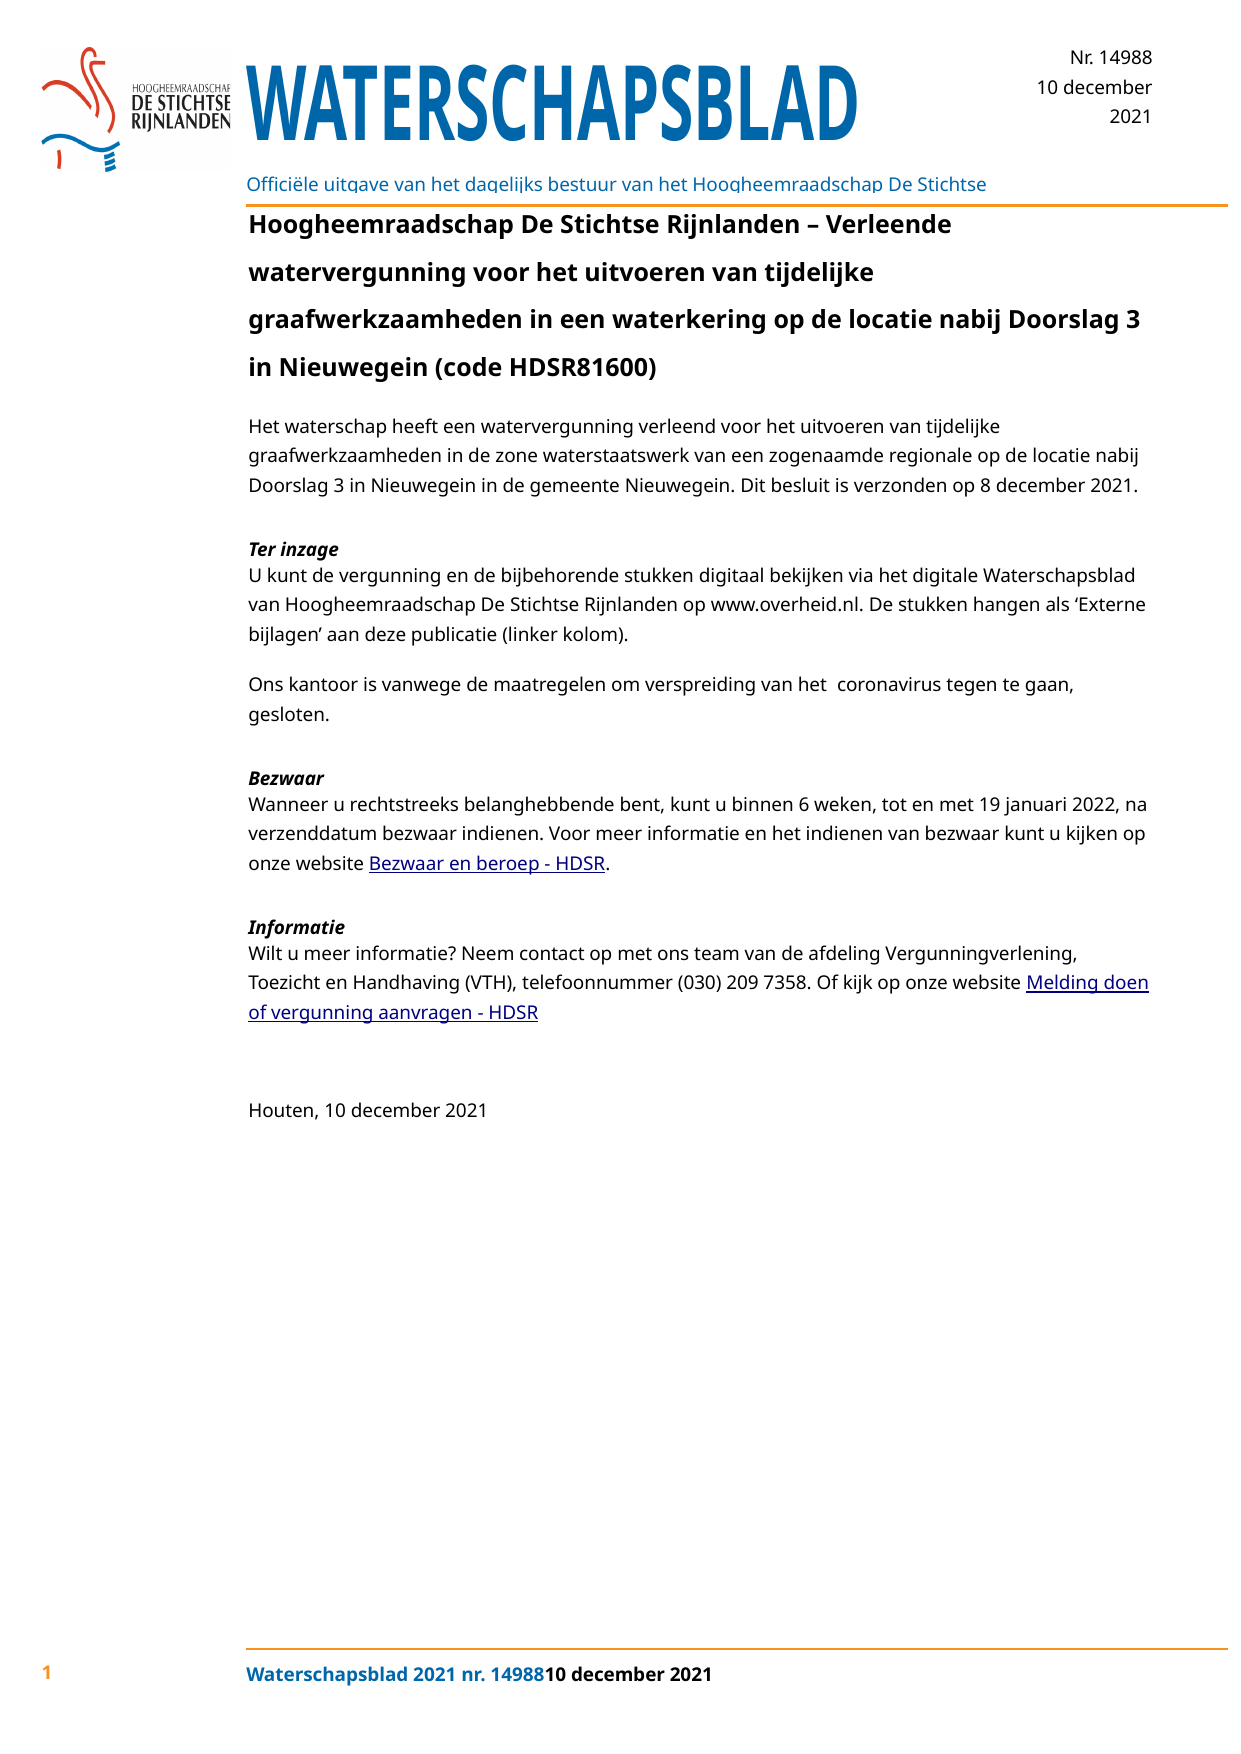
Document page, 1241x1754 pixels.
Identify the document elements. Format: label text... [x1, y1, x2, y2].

text Ter inzage [248, 536, 1152, 562]
text Ons kantoor is vanwege de maatregelen om verspreiding van het coronavirus tegen te gaan, gesloten. [248, 672, 1152, 727]
text Wanneer u rechtstreeks belanghebbende bent, kunt u binnen 6 weken, tot en met 19 januari 2022, na verzenddatum bezwaar indienen. Voor meer informatie en het indienen van bezwaar kunt u kijken op onze website Bezwaar en beroep - HDSR. [248, 791, 1152, 876]
text Bezwaar [248, 765, 1152, 791]
text Informatie [248, 914, 1152, 940]
text Het waterschap heeft een watervergunning verleend voor het uitvoeren van tijdelijke graafwerkzaamheden in de zone waterstaatswerk van een zogenaamde regionale op de locatie nabij Doorslag 3 in Nieuwegein in de gemeente Nieuwegein. Dit besluit is verzonden op 8 december 2021. [248, 413, 1152, 498]
text Wilt u meer informatie? Neem contact op met ons team van de afdeling Vergunningverlening, Toezicht en Handhaving (VTH), telefoonnummer (030) 209 7358. Of kijk op onze website Melding doen of vergunning aanvragen - HDSR [248, 940, 1152, 1024]
text U kunt de vergunning en de bijbehorende stukken digitaal bekijken via het digitale Waterschapsblad van Hoogheemraadschap De Stichtse Rijnlanden op www.overheid.nl. De stukken hangen als ‘Externe bijlagen’ aan deze publicatie (linker kolom). [248, 562, 1152, 647]
text Hoogheemraadschap De Stichtse Rijnlanden – Verleende watervergunning voor het uitvoeren van tijdelijke graafwerkzaamheden in een waterkering op de locatie nabij Doorslag 3 in Nieuwegein (code HDSR81600) [248, 207, 1152, 384]
picture [41, 47, 231, 172]
text Houten, 10 december 2021 [248, 1097, 1152, 1123]
